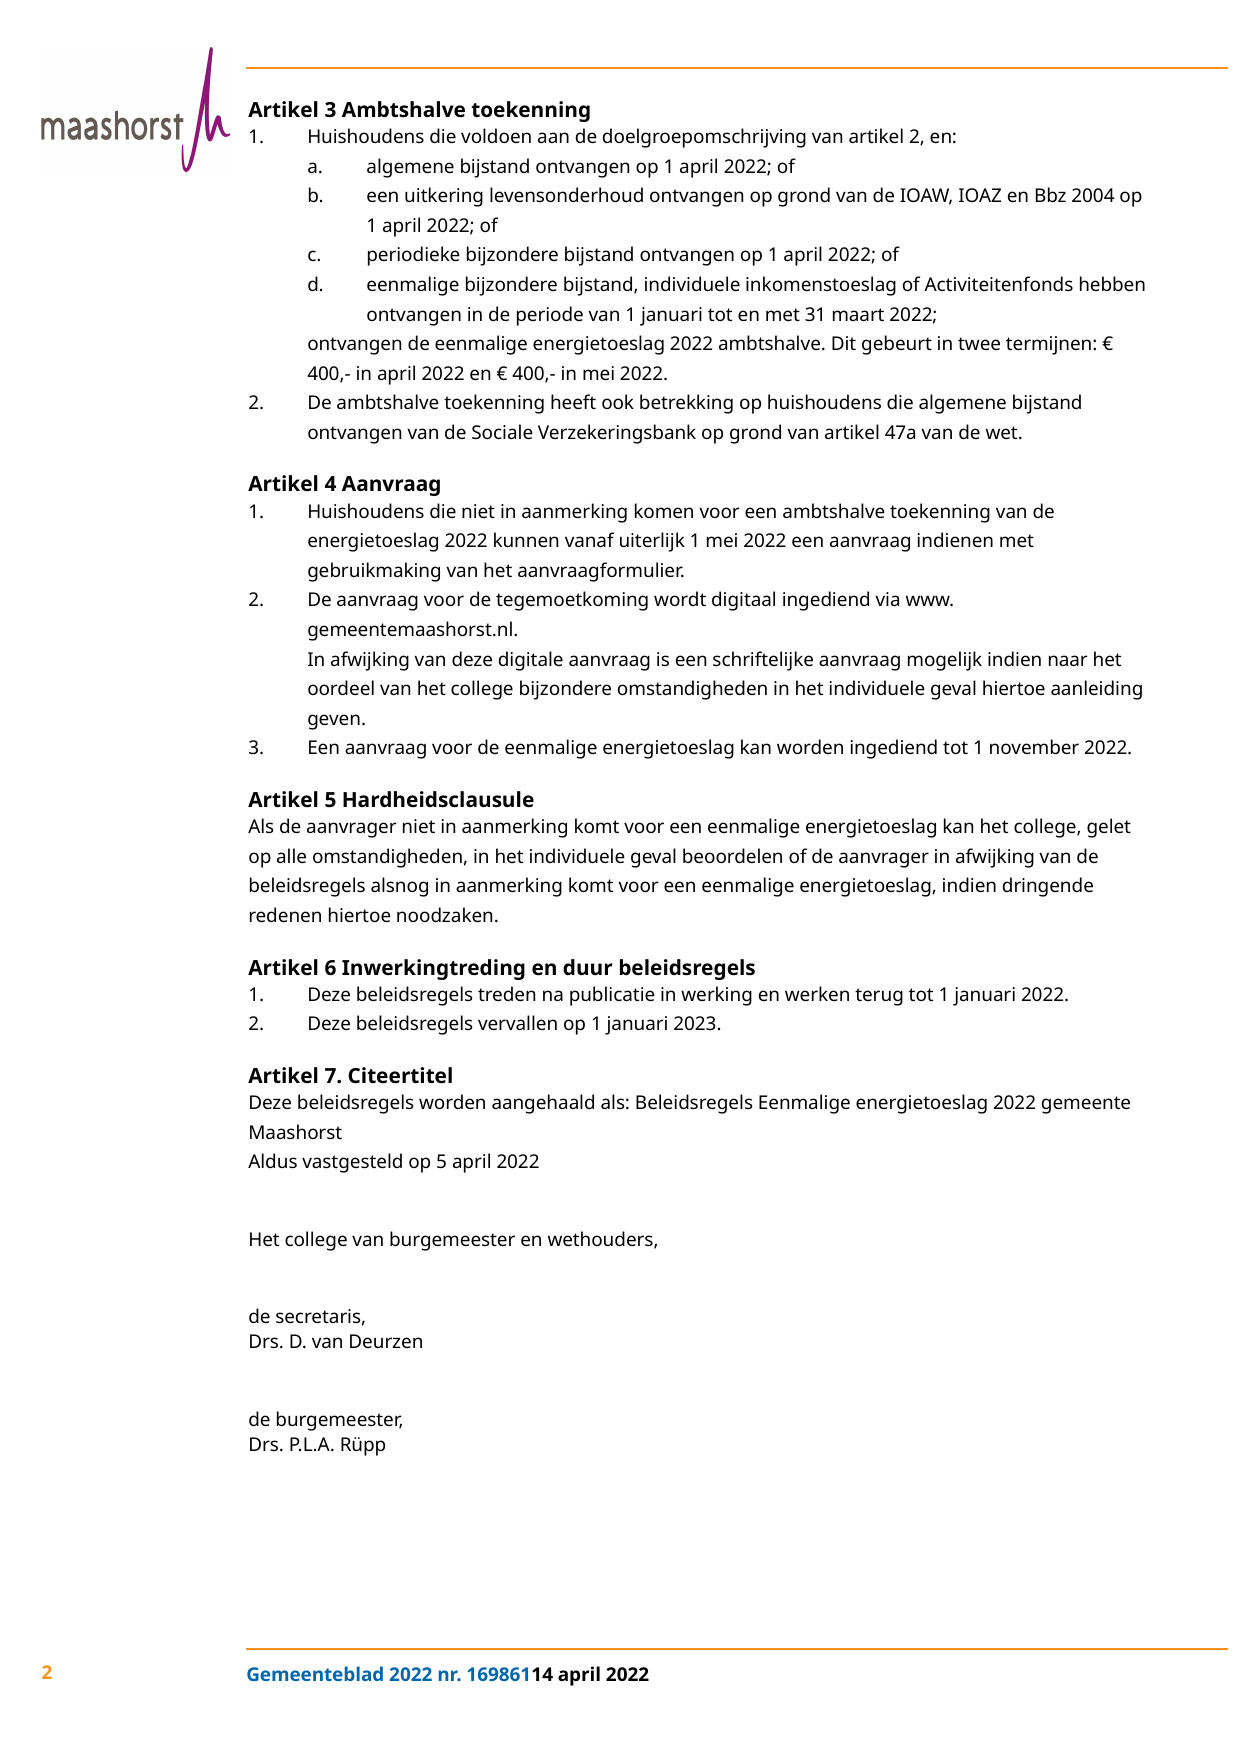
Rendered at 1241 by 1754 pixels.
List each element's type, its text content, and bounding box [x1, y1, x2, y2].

text Artikel 4 Aanvraag [248, 469, 1152, 498]
text de burgemeester, [248, 1406, 1152, 1432]
list De ambtshalve toekenning heeft ook betrekking op huishoudens die algemene bijstand ontvangen van de Sociale Verzekeringsbank op grond van artikel 47a van de wet. [248, 389, 1152, 445]
list periodieke bijzondere bijstand ontvangen op 1 april 2022; of [307, 242, 1152, 267]
text Als de aanvrager niet in aanmerking komt voor een eenmalige energietoeslag kan het college, gelet op alle omstandigheden, in het individuele geval beoordelen of de aanvrager in afwijking van de beleidsregels alsnog in aanmerking komt voor een eenmalige energietoeslag, indien dringende redenen hiertoe noodzaken. [248, 813, 1152, 928]
list Deze beleidsregels treden na publicatie in werking en werken terug tot 1 januari 2022. [248, 981, 1152, 1007]
list een uitkering levensonderhoud ontvangen op grond van de IOAW, IOAZ en Bbz 2004 op 1 april 2022; of [307, 182, 1152, 238]
list In afwijking van deze digitale aanvraag is een schriftelijke aanvraag mogelijk indien naar het oordeel van het college bijzondere omstandigheden in het individuele geval hiertoe aanleiding geven. [248, 646, 1152, 731]
text Artikel 6 Inwerkingtreding en duur beleidsregels [248, 953, 1152, 981]
text Deze beleidsregels worden aangehaald als: Beleidsregels Eenmalige energietoeslag 2022 gemeente Maashorst [248, 1089, 1152, 1145]
list De aanvraag voor de tegemoetkoming wordt digitaal ingediend via www. gemeentemaashorst.nl. [248, 587, 1152, 642]
list Huishoudens die niet in aanmerking komen voor een ambtshalve toekenning van de energietoeslag 2022 kunnen vanaf uiterlijk 1 mei 2022 een aanvraag indienen met gebruikmaking van het aanvraagformulier. [248, 498, 1152, 583]
list ontvangen de eenmalige energietoeslag 2022 ambtshalve. Dit gebeurt in twee termijnen: € 400,- in april 2022 en € 400,- in mei 2022. [248, 330, 1152, 386]
text Artikel 3 Ambtshalve toekenning [248, 95, 1152, 123]
list Een aanvraag voor de eenmalige energietoeslag kan worden ingediend tot 1 november 2022. [248, 734, 1152, 760]
list eenmalige bijzondere bijstand, individuele inkomenstoeslag of Activiteitenfonds hebben ontvangen in de periode van 1 januari tot en met 31 maart 2022; [307, 271, 1152, 326]
text Artikel 7. Citeertitel [248, 1061, 1152, 1089]
text Drs. D. van Deurzen [248, 1329, 1152, 1354]
text de secretaris, [248, 1303, 1152, 1329]
list Deze beleidsregels vervallen op 1 januari 2023. [248, 1011, 1152, 1036]
list Huishoudens die voldoen aan de doelgroepomschrijving van artikel 2, en: [248, 123, 1152, 149]
picture [41, 47, 231, 172]
text Het college van burgemeester en wethouders, [248, 1226, 1152, 1252]
text Aldus vastgesteld op 5 april 2022 [248, 1149, 1152, 1174]
text Artikel 5 Hardheidsclausule [248, 785, 1152, 813]
text Drs. P.L.A. Rüpp [248, 1432, 1152, 1457]
list algemene bijstand ontvangen op 1 april 2022; of [307, 153, 1152, 178]
